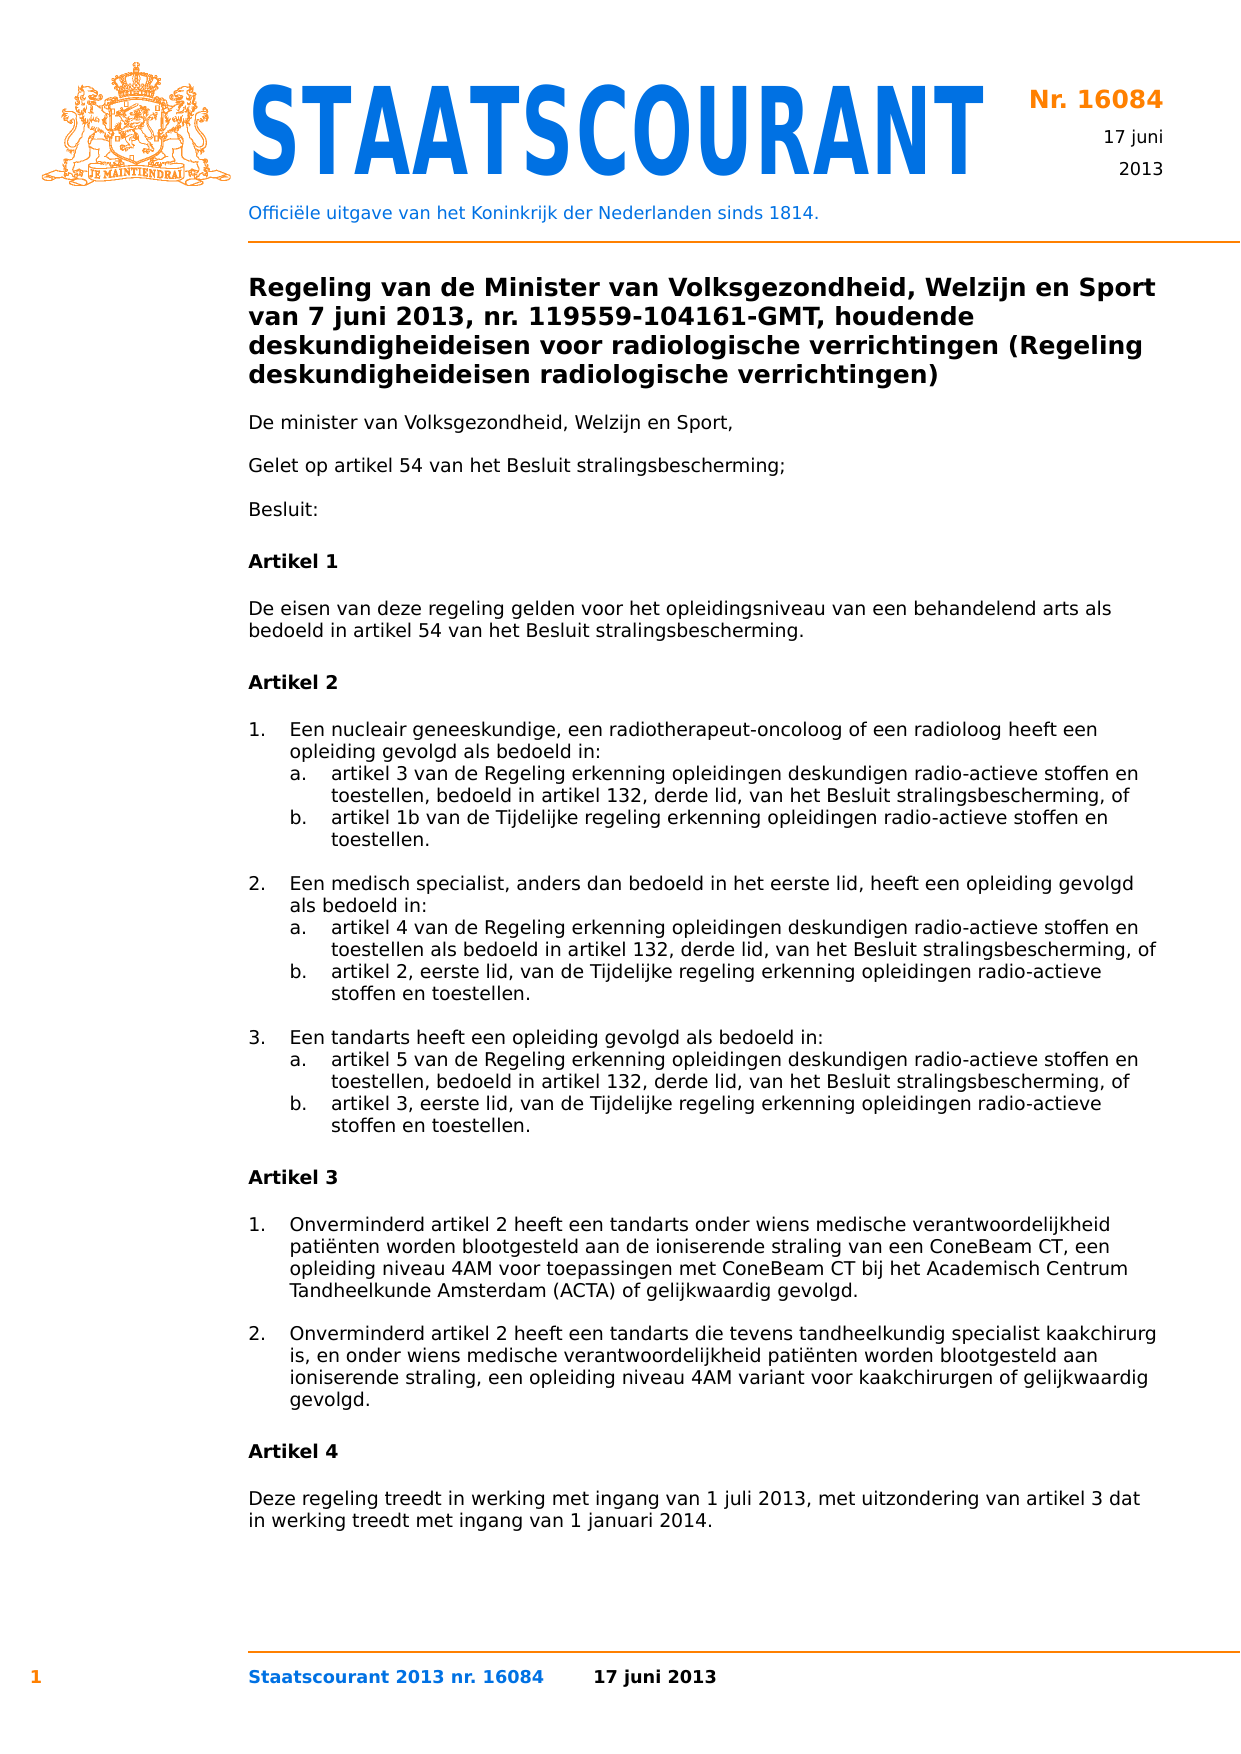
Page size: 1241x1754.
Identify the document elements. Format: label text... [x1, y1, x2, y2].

text De eisen van deze regeling gelden voor het opleidingsniveau van een behandelend arts als bedoeld in artikel 54 van het Besluit stralingsbescherming. [248, 598, 1163, 642]
text a. artikel 3 van de Regeling erkenning opleidingen deskundigen radio-actieve stoffen en toestellen, bedoeld in artikel 132, derde lid, van het Besluit stralingsbescherming, of [289, 763, 1163, 807]
text 1. Onverminderd artikel 2 heeft een tandarts onder wiens medische verantwoordelijkheid patiënten worden blootgesteld aan de ioniserende straling van een ConeBeam CT, een opleiding niveau 4AM voor toepassingen met ConeBeam CT bij het Academisch Centrum Tandheelkunde Amsterdam (ACTA) of gelijkwaardig gevolgd. [248, 1213, 1163, 1301]
table_header Nr. 16084 [998, 62, 1240, 121]
text Besluit: [248, 499, 1163, 521]
table_header STAATSCOURANT [248, 62, 998, 203]
picture [41, 62, 231, 186]
table_cell 2013 [998, 153, 1240, 203]
subtitle Artikel 4 [248, 1441, 1163, 1463]
text 2. Onverminderd artikel 2 heeft een tandarts die tevens tandheelkundig specialist kaakchirurg is, en onder wiens medische verantwoordelijkheid patiënten worden blootgesteld aan ioniserende straling, een opleiding niveau 4AM variant voor kaakchirurgen of gelijkwaardig gevolgd. [248, 1323, 1163, 1411]
table_header [25, 62, 248, 241]
text b. artikel 3, eerste lid, van de Tijdelijke regeling erkenning opleidingen radio-actieve stoffen en toestellen. [289, 1093, 1163, 1137]
text b. artikel 1b van de Tijdelijke regeling erkenning opleidingen radio-actieve stoffen en toestellen. [289, 807, 1163, 851]
text a. artikel 4 van de Regeling erkenning opleidingen deskundigen radio-actieve stoffen en toestellen als bedoeld in artikel 132, derde lid, van het Besluit stralingsbescherming, of [289, 917, 1163, 961]
text Gelet op artikel 54 van het Besluit stralingsbescherming; [248, 455, 1163, 477]
subtitle Regeling van de Minister van Volksgezondheid, Welzijn en Sport van 7 juni 2013, nr. 119559-104161-GMT, houdende deskundigheideisen voor radiologische verrichtingen (Regeling deskundigheideisen radiologische verrichtingen) [248, 273, 1163, 390]
text De minister van Volksgezondheid, Welzijn en Sport, [248, 412, 1163, 433]
table_cell 17 juni [998, 121, 1240, 153]
text Deze regeling treedt in werking met ingang van 1 juli 2013, met uitzondering van artikel 3 dat in werking treedt met ingang van 1 januari 2014. [248, 1488, 1163, 1532]
table_cell Officiële uitgave van het Koninkrijk der Nederlanden sinds 1814. [248, 203, 1240, 241]
subtitle Artikel 3 [248, 1167, 1163, 1188]
subtitle Artikel 2 [248, 672, 1163, 694]
subtitle Artikel 1 [248, 551, 1163, 573]
text a. artikel 5 van de Regeling erkenning opleidingen deskundigen radio-actieve stoffen en toestellen, bedoeld in artikel 132, derde lid, van het Besluit stralingsbescherming, of [289, 1049, 1163, 1093]
text 2. Een medisch specialist, anders dan bedoeld in het eerste lid, heeft een opleiding gevolgd als bedoeld in: [248, 873, 1163, 917]
text 1. Een nucleair geneeskundige, een radiotherapeut-oncoloog of een radioloog heeft een opleiding gevolgd als bedoeld in: [248, 719, 1163, 763]
text b. artikel 2, eerste lid, van de Tijdelijke regeling erkenning opleidingen radio-actieve stoffen en toestellen. [289, 961, 1163, 1005]
text 3. Een tandarts heeft een opleiding gevolgd als bedoeld in: [248, 1027, 1163, 1049]
